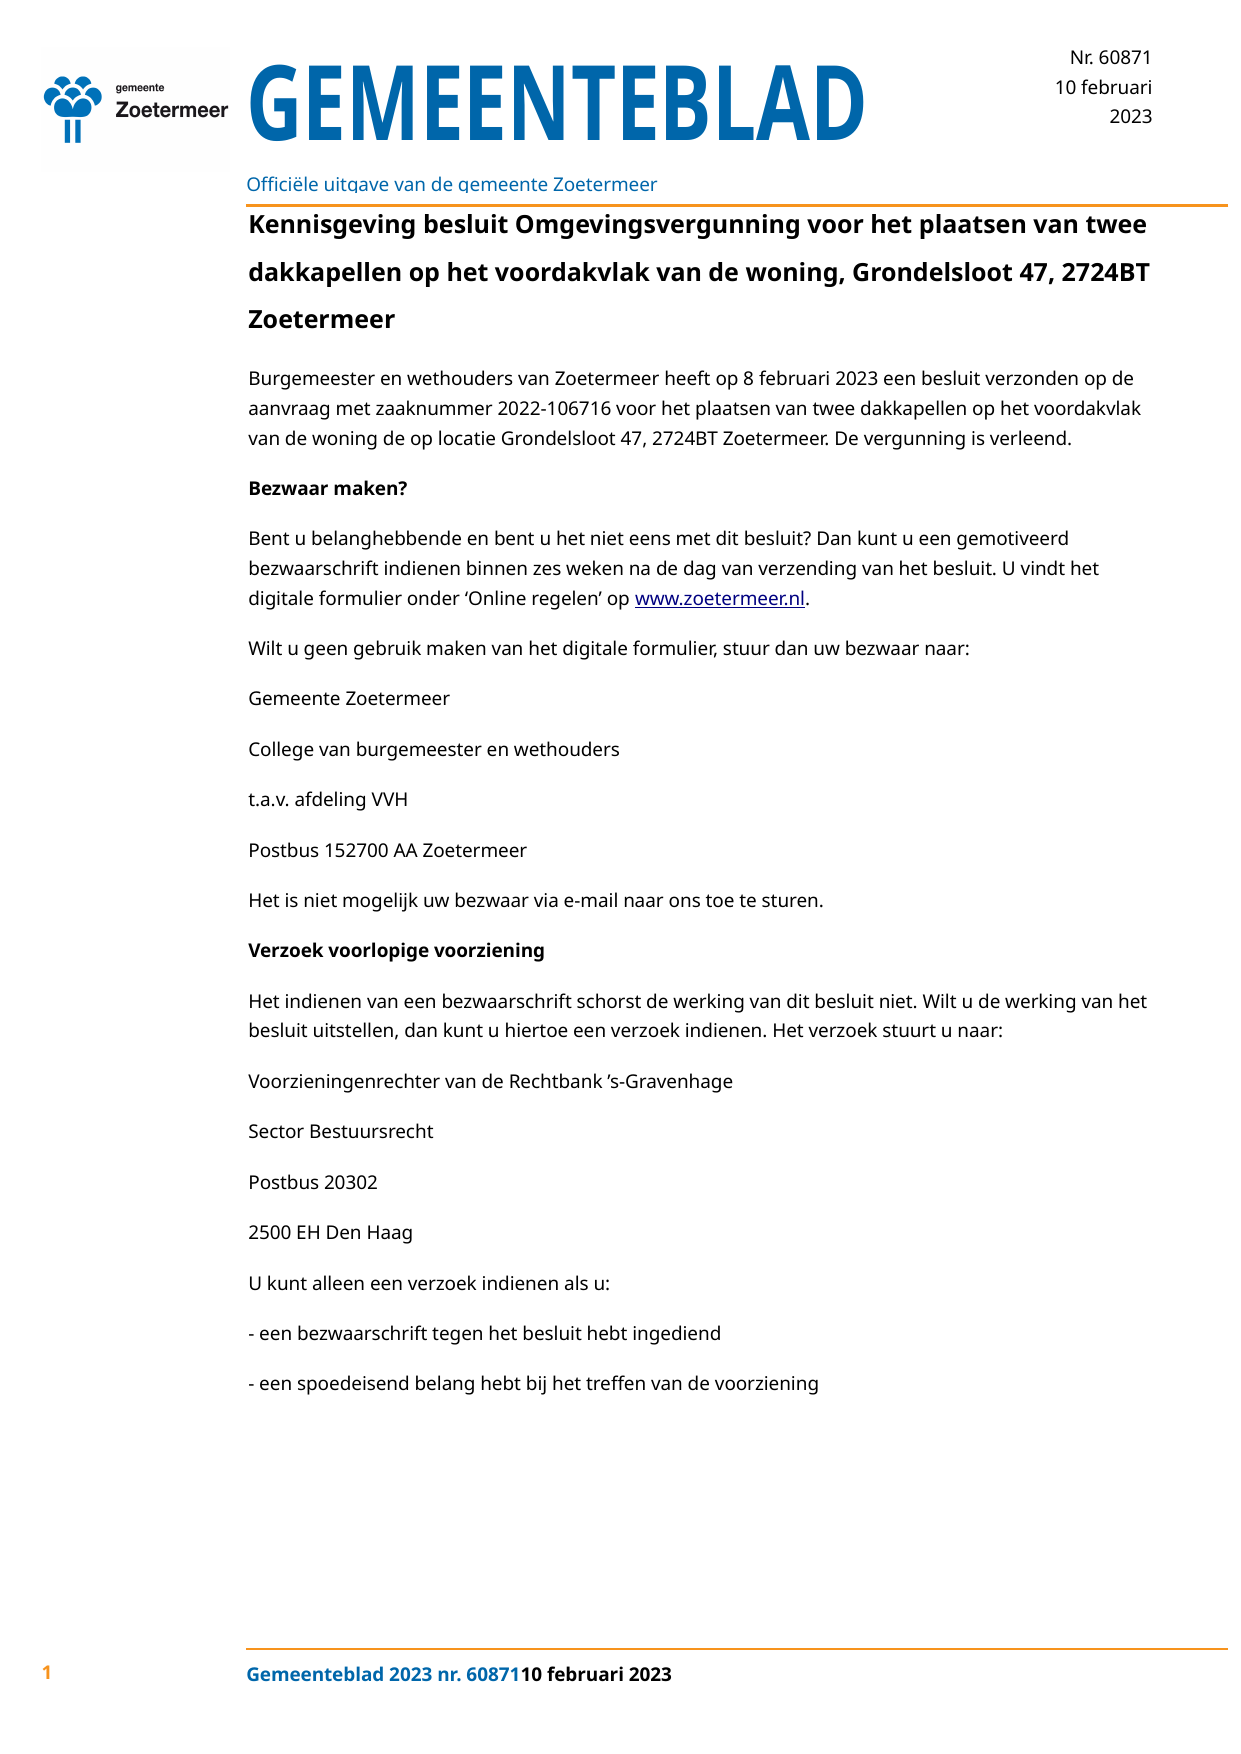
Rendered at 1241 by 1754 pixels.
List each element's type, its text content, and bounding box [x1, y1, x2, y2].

text Het is niet mogelijk uw bezwaar via e-mail naar ons toe te sturen. [248, 887, 1152, 913]
text Wilt u geen gebruik maken van het digitale formulier, stuur dan uw bezwaar naar: [248, 635, 1152, 661]
text Postbus 20302 [248, 1169, 1152, 1194]
text Gemeente Zoetermeer [248, 686, 1152, 711]
text 2500 EH Den Haag [248, 1219, 1152, 1245]
text Kennisgeving besluit Omgevingsvergunning voor het plaatsen van twee dakkapellen op het voordakvlak van de woning, Grondelsloot 47, 2724BT Zoetermeer [248, 207, 1152, 336]
text U kunt alleen een verzoek indienen als u: [248, 1270, 1152, 1295]
text Burgemeester en wethouders van Zoetermeer heeft op 8 februari 2023 een besluit verzonden op de aanvraag met zaaknummer 2022-106716 voor het plaatsen van twee dakkapellen op het voordakvlak van de woning de op locatie Grondelsloot 47, 2724BT Zoetermeer. De vergunning is verleend. [248, 366, 1152, 450]
text College van burgemeester en wethouders [248, 736, 1152, 762]
text Voorzieningenrechter van de Rechtbank ’s-Gravenhage [248, 1068, 1152, 1094]
text Bezwaar maken? [248, 475, 1152, 501]
text - een spoedeisend belang hebt bij het treffen van de voorziening [248, 1371, 1152, 1396]
text t.a.v. afdeling VVH [248, 786, 1152, 812]
text Verzoek voorlopige voorziening [248, 938, 1152, 963]
picture [41, 47, 231, 172]
text - een bezwaarschrift tegen het besluit hebt ingediend [248, 1320, 1152, 1346]
text Bent u belanghebbende en bent u het niet eens met dit besluit? Dan kunt u een gemotiveerd bezwaarschrift indienen binnen zes weken na de dag van verzending van het besluit. U vindt het digitale formulier onder ‘Online regelen’ op www.zoetermeer.nl. [248, 526, 1152, 610]
text Sector Bestuursrecht [248, 1118, 1152, 1144]
text Het indienen van een bezwaarschrift schorst de werking van dit besluit niet. Wilt u de werking van het besluit uitstellen, dan kunt u hiertoe een verzoek indienen. Het verzoek stuurt u naar: [248, 988, 1152, 1043]
text Postbus 152700 AA Zoetermeer [248, 837, 1152, 862]
